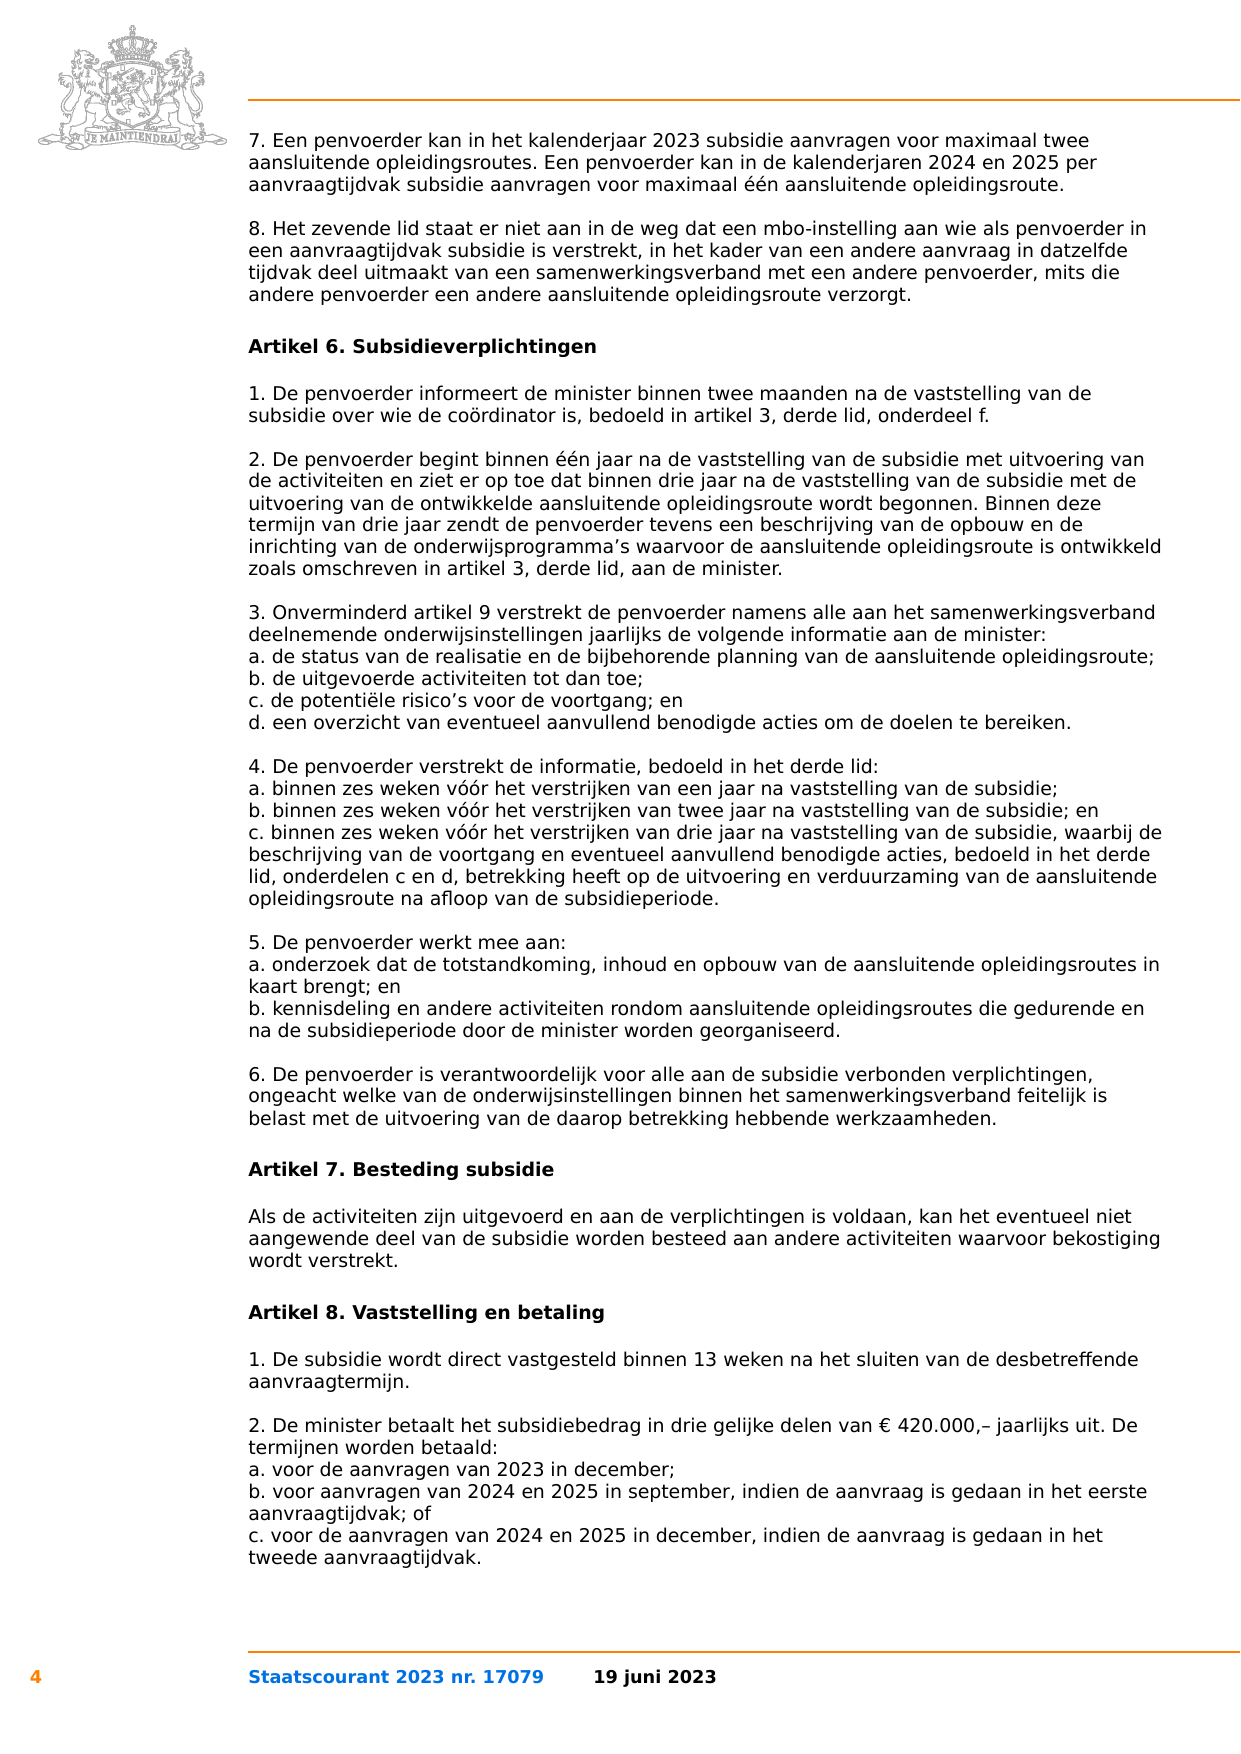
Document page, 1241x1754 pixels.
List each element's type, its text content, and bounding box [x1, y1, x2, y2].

text 7. Een penvoerder kan in het kalenderjaar 2023 subsidie aanvragen voor maximaal twee aansluitende opleidingsroutes. Een penvoerder kan in de kalenderjaren 2024 en 2025 per aanvraagtijdvak subsidie aanvragen voor maximaal één aansluitende opleidingsroute. [248, 130, 1163, 196]
subtitle Artikel 7. Besteding subsidie [248, 1159, 1163, 1181]
text d. een overzicht van eventueel aanvullend benodigde acties om de doelen te bereiken. [248, 712, 1163, 734]
text Als de activiteiten zijn uitgevoerd en aan de verplichtingen is voldaan, kan het eventueel niet aangewende deel van de subsidie worden besteed aan andere activiteiten waarvoor bekostiging wordt verstrekt. [248, 1206, 1163, 1272]
text b. voor aanvragen van 2024 en 2025 in september, indien de aanvraag is gedaan in het eerste aanvraagtijdvak; of [248, 1481, 1163, 1525]
text c. binnen zes weken vóór het verstrijken van drie jaar na vaststelling van de subsidie, waarbij de beschrijving van de voortgang en eventueel aanvullend benodigde acties, bedoeld in het derde lid, onderdelen c en d, betrekking heeft op de uitvoering en verduurzaming van de aansluitende opleidingsroute na afloop van de subsidieperiode. [248, 822, 1163, 910]
text b. binnen zes weken vóór het verstrijken van twee jaar na vaststelling van de subsidie; en [248, 800, 1163, 822]
text 8. Het zevende lid staat er niet aan in de weg dat een mbo-instelling aan wie als penvoerder in een aanvraagtijdvak subsidie is verstrekt, in het kader van een andere aanvraag in datzelfde tijdvak deel uitmaakt van een samenwerkingsverband met een andere penvoerder, mits die andere penvoerder een andere aansluitende opleidingsroute verzorgt. [248, 218, 1163, 306]
text 6. De penvoerder is verantwoordelijk voor alle aan de subsidie verbonden verplichtingen, ongeacht welke van de onderwijsinstellingen binnen het samenwerkingsverband feitelijk is belast met de uitvoering van de daarop betrekking hebbende werkzaamheden. [248, 1063, 1163, 1129]
text 4. De penvoerder verstrekt de informatie, bedoeld in het derde lid: [248, 756, 1163, 778]
text c. voor de aanvragen van 2024 en 2025 in december, indien de aanvraag is gedaan in het tweede aanvraagtijdvak. [248, 1525, 1163, 1569]
subtitle Artikel 8. Vaststelling en betaling [248, 1302, 1163, 1324]
text a. voor de aanvragen van 2023 in december; [248, 1459, 1163, 1481]
text 1. De penvoerder informeert de minister binnen twee maanden na de vaststelling van de subsidie over wie de coördinator is, bedoeld in artikel 3, derde lid, onderdeel f. [248, 383, 1163, 427]
subtitle Artikel 6. Subsidieverplichtingen [248, 336, 1163, 358]
text 2. De minister betaalt het subsidiebedrag in drie gelijke delen van € 420.000,– jaarlijks uit. De termijnen worden betaald: [248, 1415, 1163, 1459]
picture [38, 25, 227, 150]
text b. kennisdeling en andere activiteiten rondom aansluitende opleidingsroutes die gedurende en na de subsidieperiode door de minister worden georganiseerd. [248, 998, 1163, 1042]
text a. binnen zes weken vóór het verstrijken van een jaar na vaststelling van de subsidie; [248, 778, 1163, 800]
text 2. De penvoerder begint binnen één jaar na de vaststelling van de subsidie met uitvoering van de activiteiten en ziet er op toe dat binnen drie jaar na de vaststelling van de subsidie met de uitvoering van de ontwikkelde aansluitende opleidingsroute wordt begonnen. Binnen deze termijn van drie jaar zendt de penvoerder tevens een beschrijving van de opbouw en de inrichting van de onderwijsprogramma’s waarvoor de aansluitende opleidingsroute is ontwikkeld zoals omschreven in artikel 3, derde lid, aan de minister. [248, 448, 1163, 580]
text a. onderzoek dat de totstandkoming, inhoud en opbouw van de aansluitende opleidingsroutes in kaart brengt; en [248, 954, 1163, 998]
text c. de potentiële risico’s voor de voortgang; en [248, 690, 1163, 712]
text a. de status van de realisatie en de bijbehorende planning van de aansluitende opleidingsroute; [248, 646, 1163, 668]
text 3. Onverminderd artikel 9 verstrekt de penvoerder namens alle aan het samenwerkingsverband deelnemende onderwijsinstellingen jaarlijks de volgende informatie aan de minister: [248, 602, 1163, 646]
text b. de uitgevoerde activiteiten tot dan toe; [248, 668, 1163, 690]
text 1. De subsidie wordt direct vastgesteld binnen 13 weken na het sluiten van de desbetreffende aanvraagtermijn. [248, 1349, 1163, 1393]
text 5. De penvoerder werkt mee aan: [248, 932, 1163, 954]
